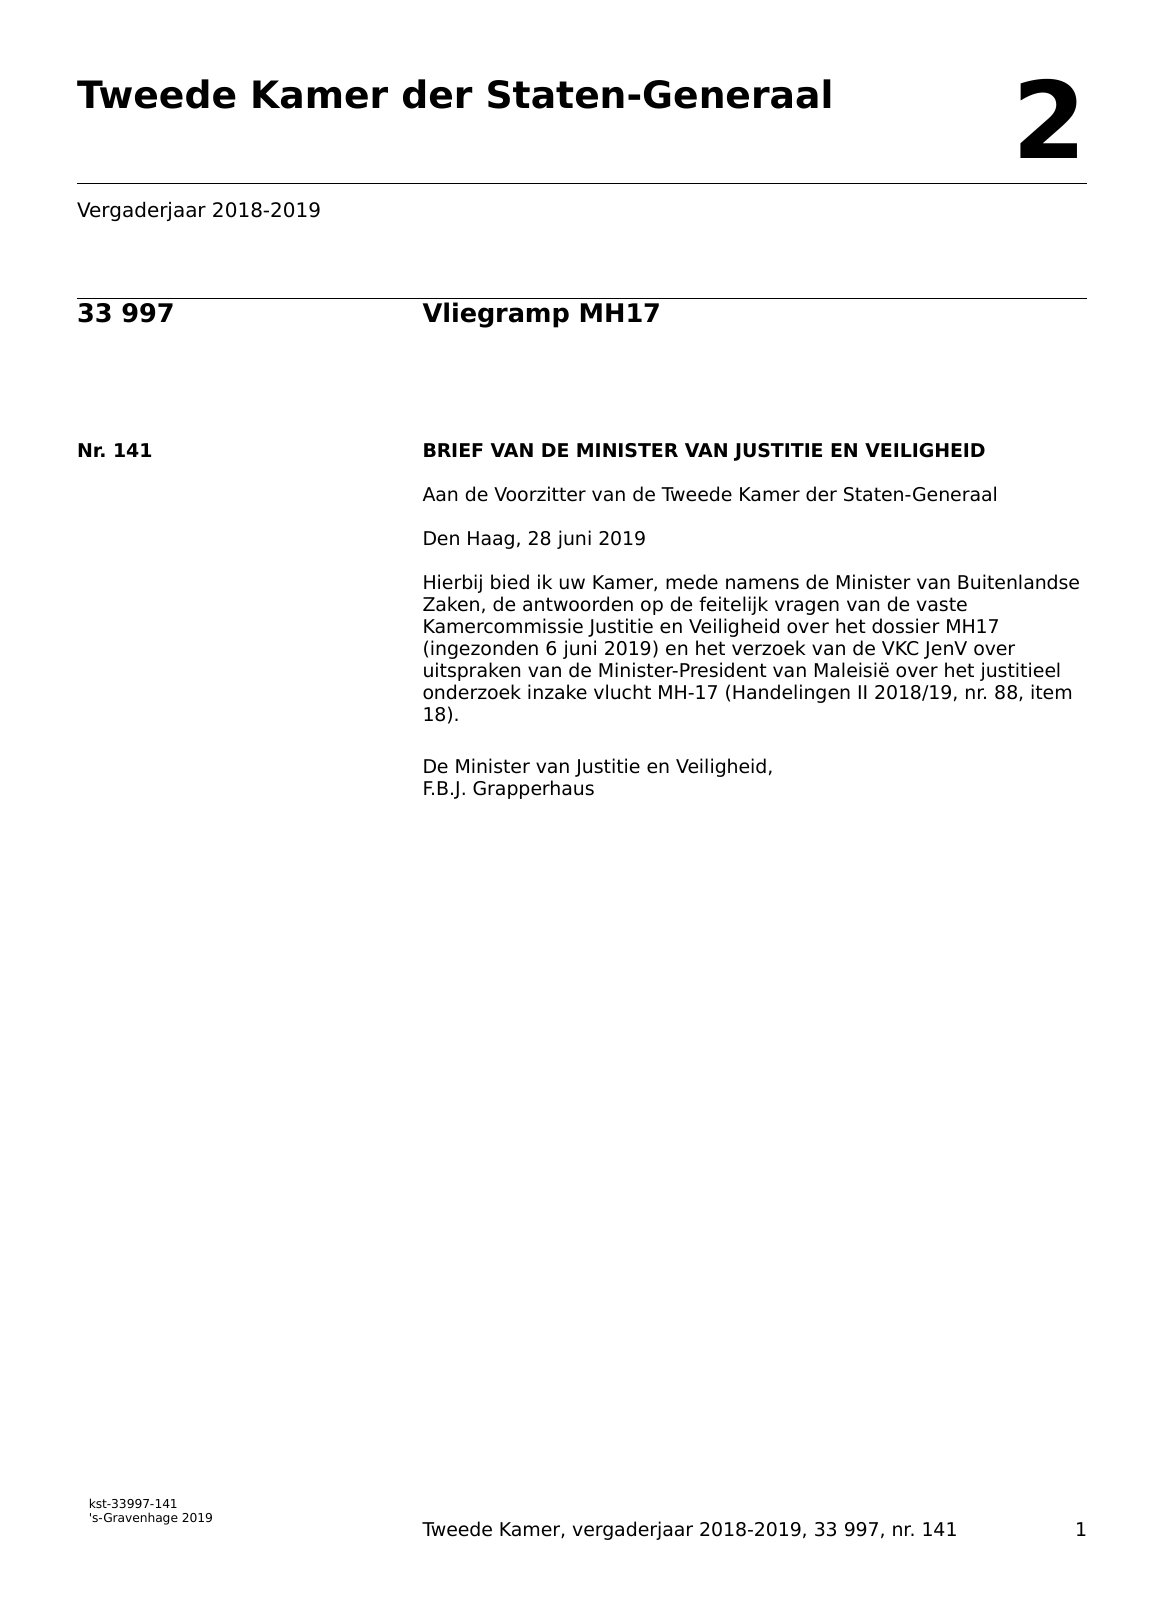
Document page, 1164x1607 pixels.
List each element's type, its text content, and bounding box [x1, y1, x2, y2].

table_header 2 [886, 59, 1087, 183]
text 's-Gravenhage 2019 [88, 1511, 323, 1525]
text Aan de Voorzitter van de Tweede Kamer der Staten-Generaal [422, 484, 1087, 506]
table_header Tweede Kamer der Staten-Generaal [77, 59, 886, 183]
subtitle 33 997 Vliegramp MH17 [77, 299, 1087, 329]
text kst-33997-141 [88, 1497, 323, 1511]
text Hierbij bied ik uw Kamer, mede namens de Minister van Buitenlandse Zaken, de antwoorden op de feitelijk vragen van de vaste Kamercommissie Justitie en Veiligheid over het dossier MH17 (ingezonden 6 juni 2019) en het verzoek van de VKC JenV over uitspraken van de Minister-President van Maleisië over het justitieel onderzoek inzake vlucht MH-17 (Handelingen II 2018/19, nr. 88, item 18). [422, 572, 1087, 726]
text De Minister van Justitie en Veiligheid, F.B.J. Grapperhaus [422, 756, 1087, 800]
table_cell Vergaderjaar 2018-2019 [77, 184, 1087, 298]
text Den Haag, 28 juni 2019 [422, 528, 1087, 550]
subtitle Nr. 141 BRIEF VAN DE MINISTER VAN JUSTITIE EN VEILIGHEID [77, 440, 1087, 462]
